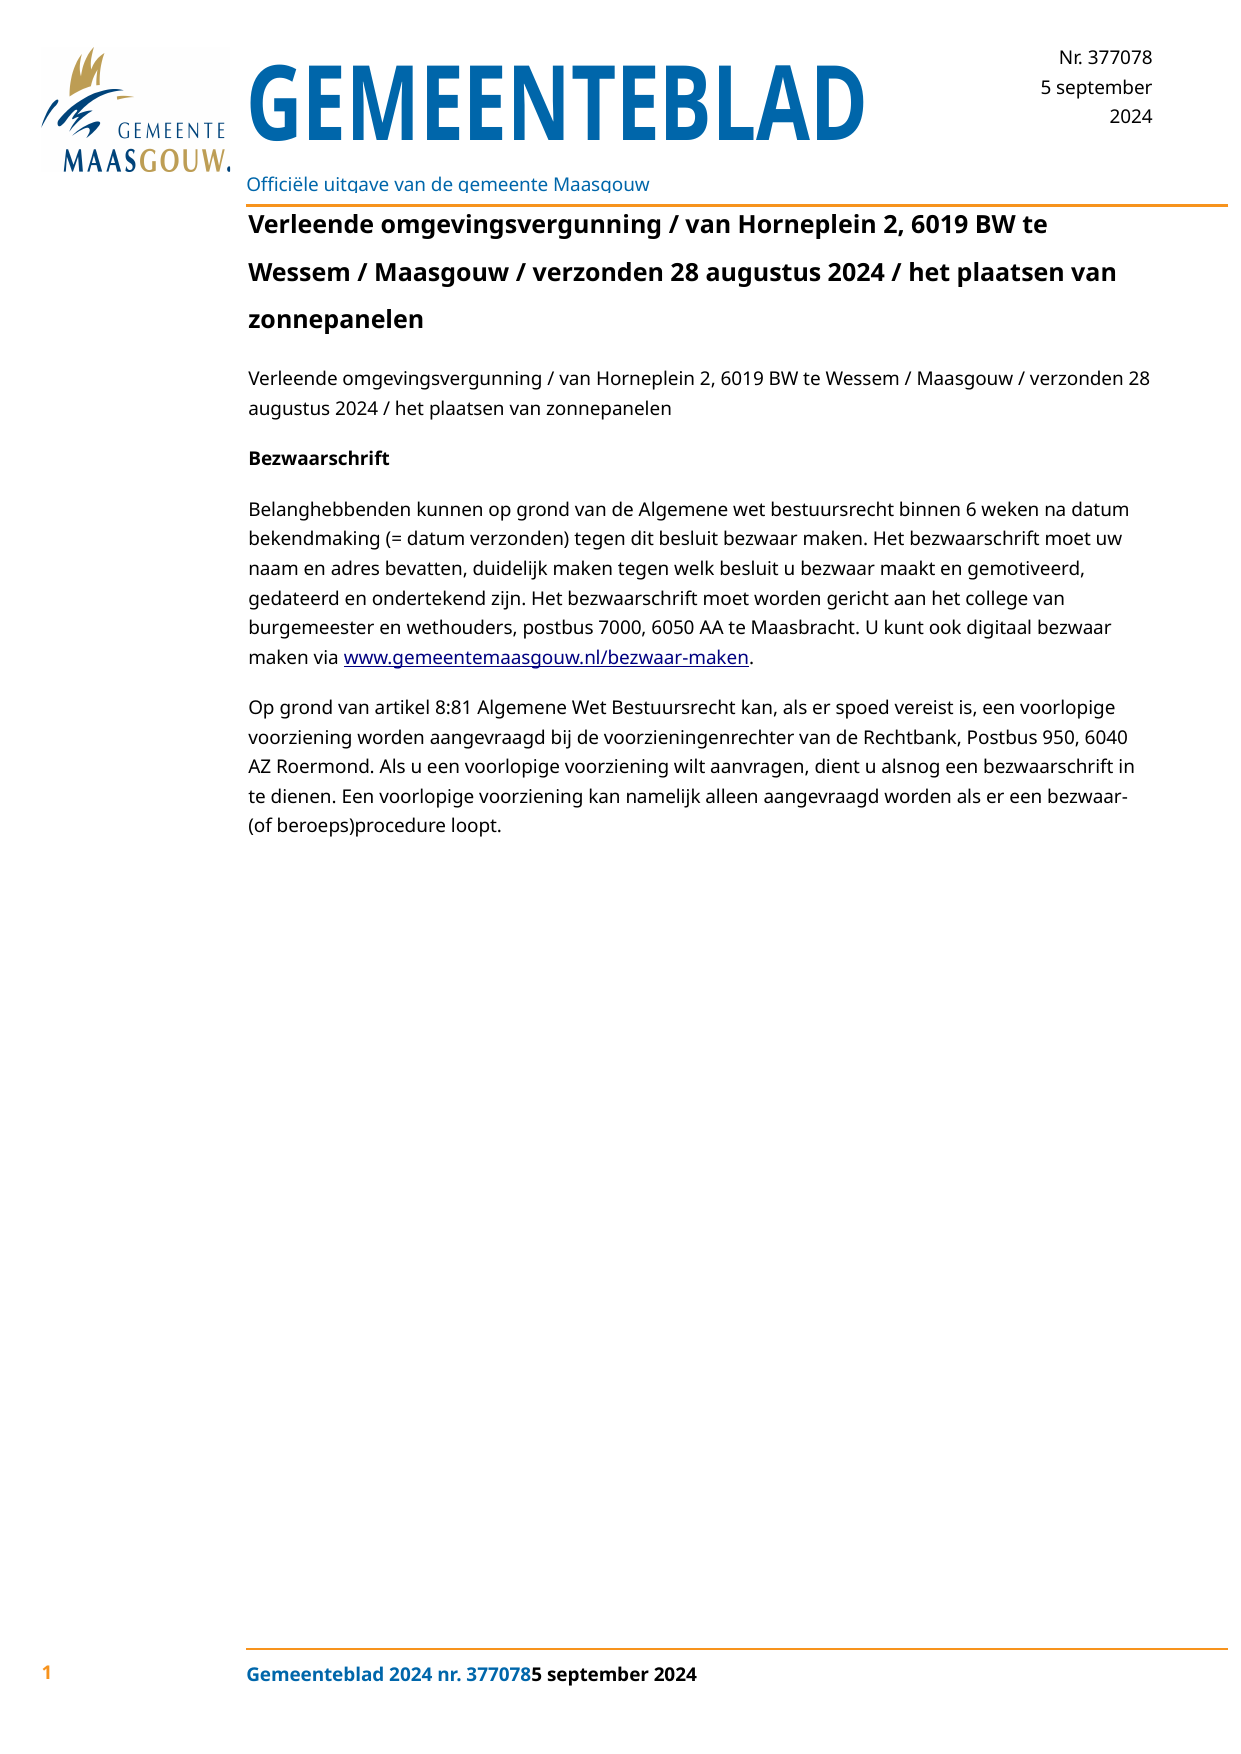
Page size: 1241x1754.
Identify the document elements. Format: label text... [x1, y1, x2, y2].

text Verleende omgevingsvergunning / van Horneplein 2, 6019 BW te Wessem / Maasgouw / verzonden 28 augustus 2024 / het plaatsen van zonnepanelen [248, 207, 1152, 336]
text Belanghebbenden kunnen op grond van de Algemene wet bestuursrecht binnen 6 weken na datum bekendmaking (= datum verzonden) tegen dit besluit bezwaar maken. Het bezwaarschrift moet uw naam en adres bevatten, duidelijk maken tegen welk besluit u bezwaar maakt en gemotiveerd, gedateerd en ondertekend zijn. Het bezwaarschrift moet worden gericht aan het college van burgemeester en wethouders, postbus 7000, 6050 AA te Maasbracht. U kunt ook digitaal bezwaar maken via www.gemeentemaasgouw.nl/bezwaar-maken. [248, 496, 1152, 669]
text Bezwaarschrift [248, 446, 1152, 471]
picture [41, 47, 231, 172]
text Verleende omgevingsvergunning / van Horneplein 2, 6019 BW te Wessem / Maasgouw / verzonden 28 augustus 2024 / het plaatsen van zonnepanelen [248, 366, 1152, 421]
text Op grond van artikel 8:81 Algemene Wet Bestuursrecht kan, als er spoed vereist is, een voorlopige voorziening worden aangevraagd bij de voorzieningenrechter van de Rechtbank, Postbus 950, 6040 AZ Roermond. Als u een voorlopige voorziening wilt aanvragen, dient u alsnog een bezwaarschrift in te dienen. Een voorlopige voorziening kan namelijk alleen aangevraagd worden als er een bezwaar- (of beroeps)procedure loopt. [248, 694, 1152, 838]
